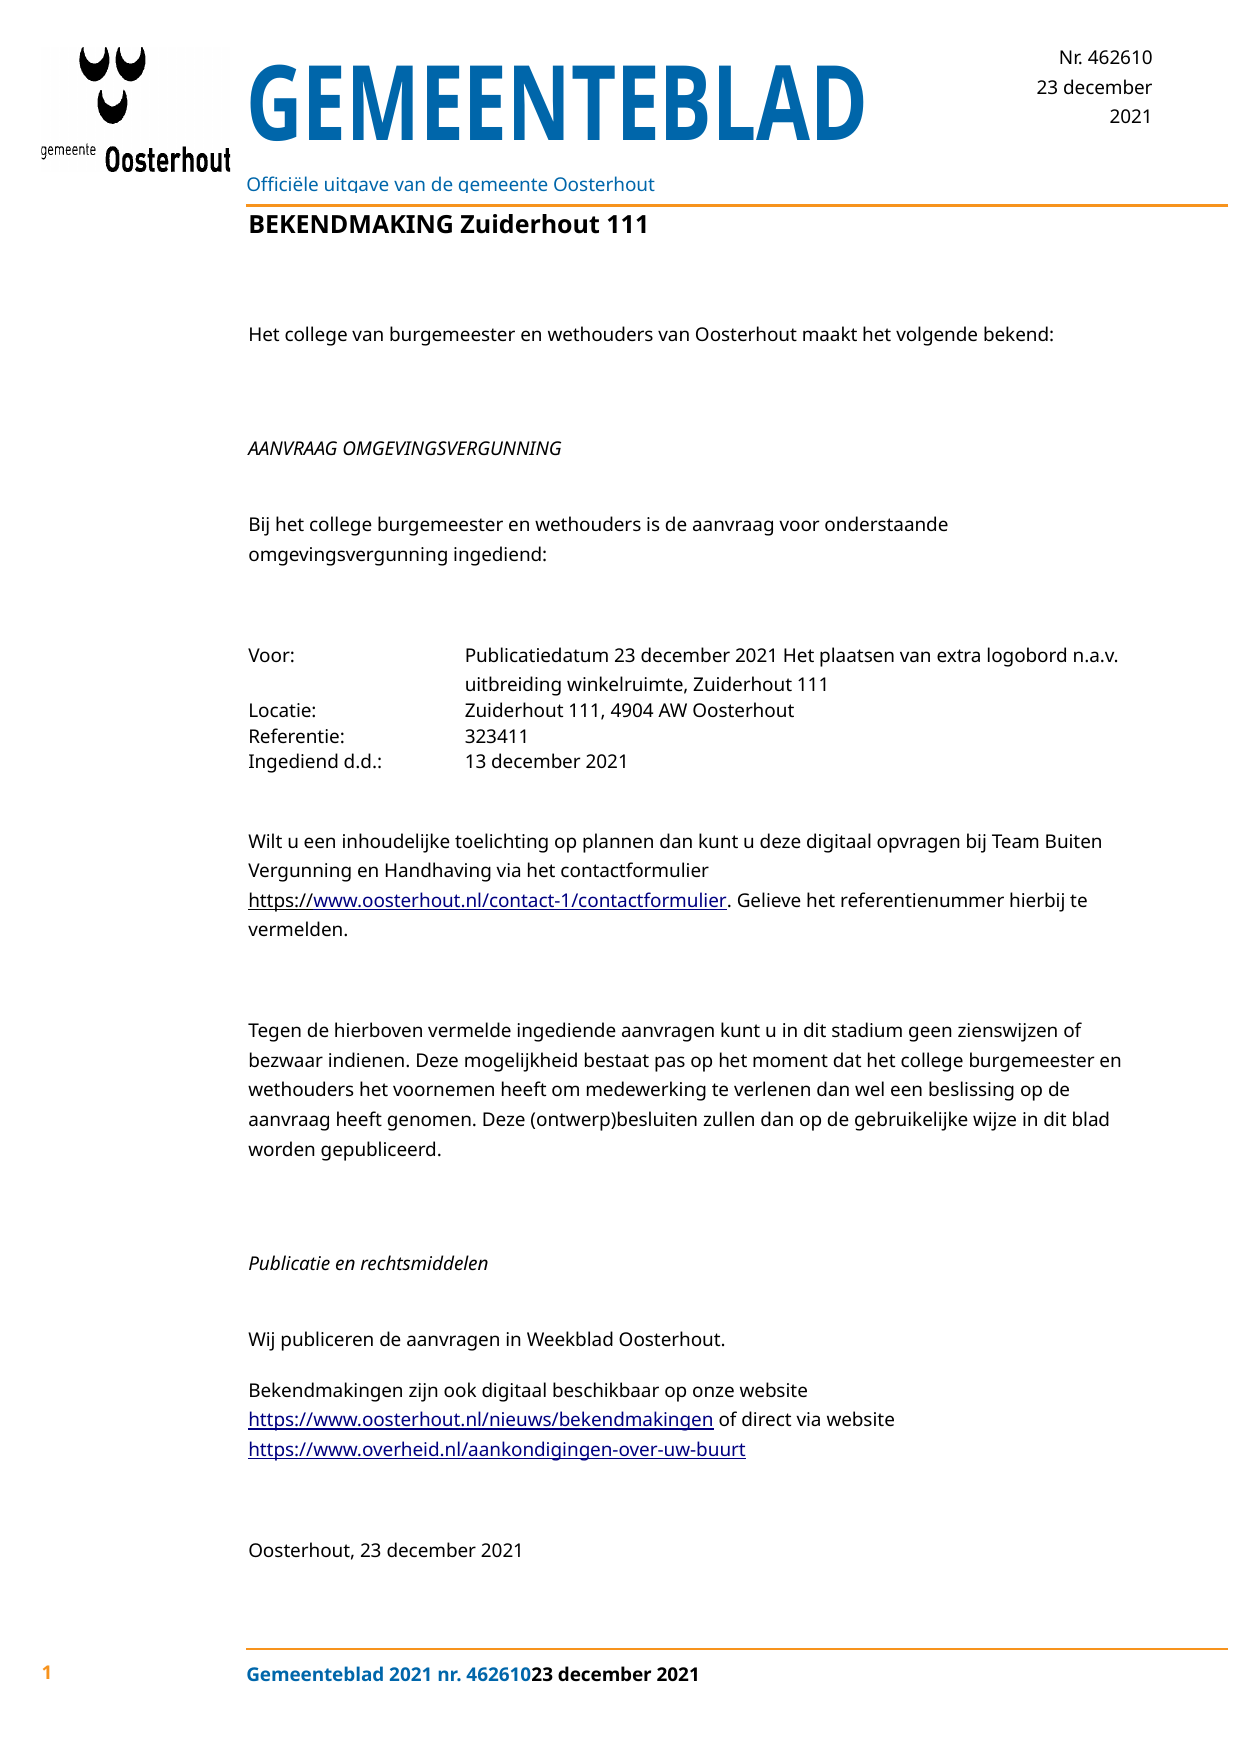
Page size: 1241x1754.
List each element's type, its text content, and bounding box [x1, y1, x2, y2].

text Oosterhout, 23 december 2021 [248, 1537, 1152, 1562]
text Bij het college burgemeester en wethouders is de aanvraag voor onderstaande omgevingsvergunning ingediend: [248, 511, 1152, 567]
table_cell Zuiderhout 111, 4904 AW Oosterhout [465, 697, 1152, 723]
text Wij publiceren de aanvragen in Weekblad Oosterhout. [248, 1326, 1152, 1352]
table_cell Ingediend d.d.: [248, 749, 464, 774]
text Bekendmakingen zijn ook digitaal beschikbaar op onze website https://www.oosterhout.nl/nieuws/bekendmakingen of direct via website https://www.overheid.nl/aankondigingen-over-uw-buurt [248, 1377, 1152, 1462]
table_header Voor: [248, 642, 464, 697]
table_cell Referentie: [248, 723, 464, 748]
text Het college van burgemeester en wethouders van Oosterhout maakt het volgende bekend: [248, 321, 1152, 346]
text Wilt u een inhoudelijke toelichting op plannen dan kunt u deze digitaal opvragen bij Team Buiten Vergunning en Handhaving via het contactformulier https://www.oosterhout.nl/contact-1/contactformulier. Gelieve het referentienummer hierbij te vermelden. [248, 828, 1152, 942]
text Publicatie en rechtsmiddelen [248, 1250, 1152, 1276]
text Tegen de hierboven vermelde ingediende aanvragen kunt u in dit stadium geen zienswijzen of bezwaar indienen. Deze mogelijkheid bestaat pas op het moment dat het college burgemeester en wethouders het voornemen heeft om medewerking te verlenen dan wel een beslissing op de aanvraag heeft genomen. Deze (ontwerp)besluiten zullen dan op de gebruikelijke wijze in dit blad worden gepubliceerd. [248, 1017, 1152, 1162]
table_cell 13 december 2021 [465, 749, 1152, 774]
text BEKENDMAKING Zuiderhout 111 [248, 207, 1152, 241]
table_cell Locatie: [248, 697, 464, 723]
picture [41, 47, 231, 172]
table_header Publicatiedatum 23 december 2021 Het plaatsen van extra logobord n.a.v. uitbreiding winkelruimte, Zuiderhout 111 [465, 642, 1152, 697]
text AANVRAAG OMGEVINGSVERGUNNING [248, 435, 1152, 461]
table_cell 323411 [465, 723, 1152, 748]
